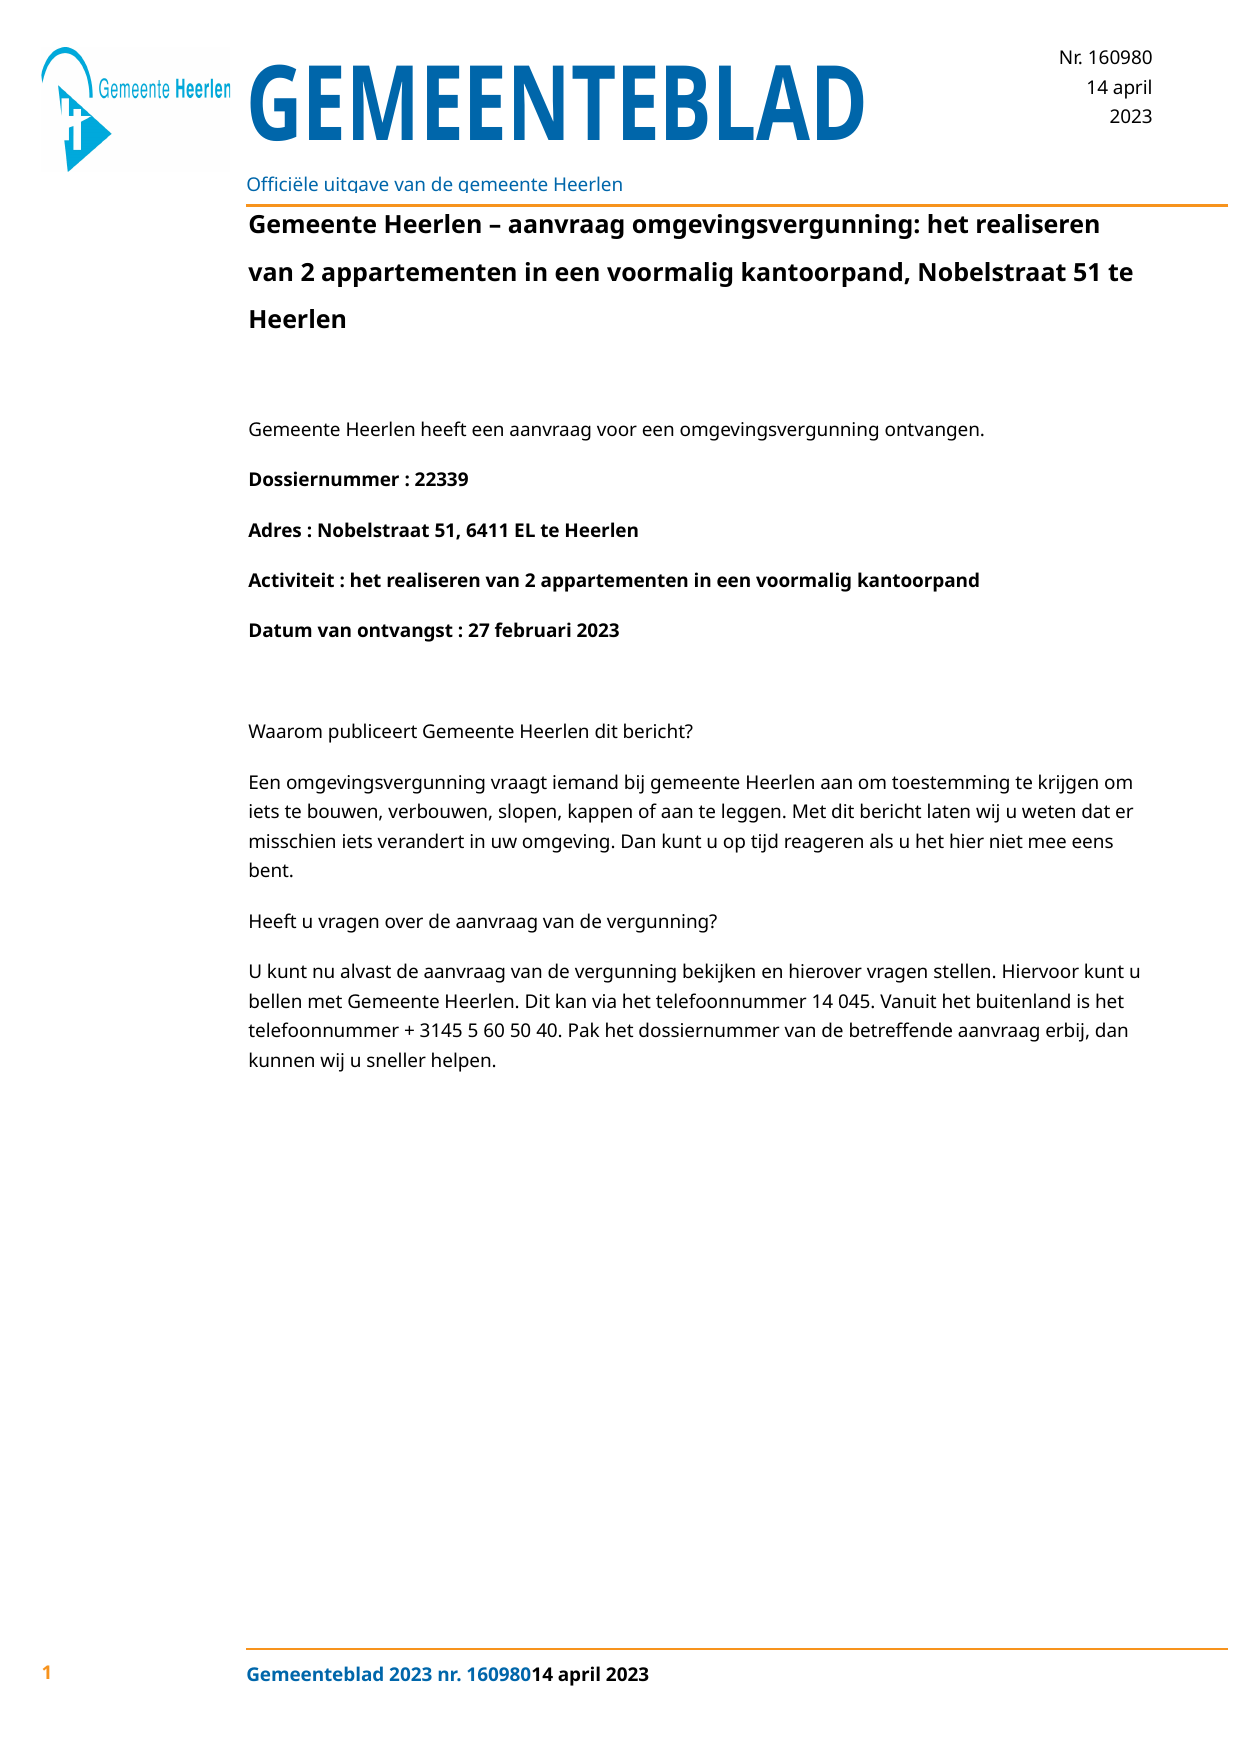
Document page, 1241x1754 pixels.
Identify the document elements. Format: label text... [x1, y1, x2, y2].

picture [41, 47, 59, 70]
text Adres : Nobelstraat 51, 6411 EL te Heerlen [248, 517, 1152, 542]
text Dossiernummer : 22339 [248, 466, 1152, 492]
text U kunt nu alvast de aanvraag van de vergunning bekijken en hierover vragen stellen. Hiervoor kunt u bellen met Gemeente Heerlen. Dit kan via het telefoonnummer 14 045. Vanuit het buitenland is het telefoonnummer + 3145 5 60 50 40. Pak het dossiernummer van de betreffende aanvraag erbij, dan kunnen wij u sneller helpen. [248, 958, 1152, 1073]
text Gemeente Heerlen heeft een aanvraag voor een omgevingsvergunning ontvangen. [248, 416, 1152, 442]
text Gemeente Heerlen – aanvraag omgevingsvergunning: het realiseren van 2 appartementen in een voormalig kantoorpand, Nobelstraat 51 te Heerlen [248, 207, 1152, 336]
text Een omgevingsvergunning vraagt iemand bij gemeente Heerlen aan om toestemming te krijgen om iets te bouwen, verbouwen, slopen, kappen of aan te leggen. Met dit bericht laten wij u weten dat er misschien iets verandert in uw omgeving. Dan kunt u op tijd reageren als u het hier niet mee eens bent. [248, 769, 1152, 883]
text Heeft u vragen over de aanvraag van de vergunning? [248, 908, 1152, 934]
text Waarom publiceert Gemeente Heerlen dit bericht? [248, 718, 1152, 744]
text Datum van ontvangst : 27 februari 2023 [248, 618, 1152, 643]
text Activiteit : het realiseren van 2 appartementen in een voormalig kantoorpand [248, 567, 1152, 593]
picture [41, 47, 231, 172]
